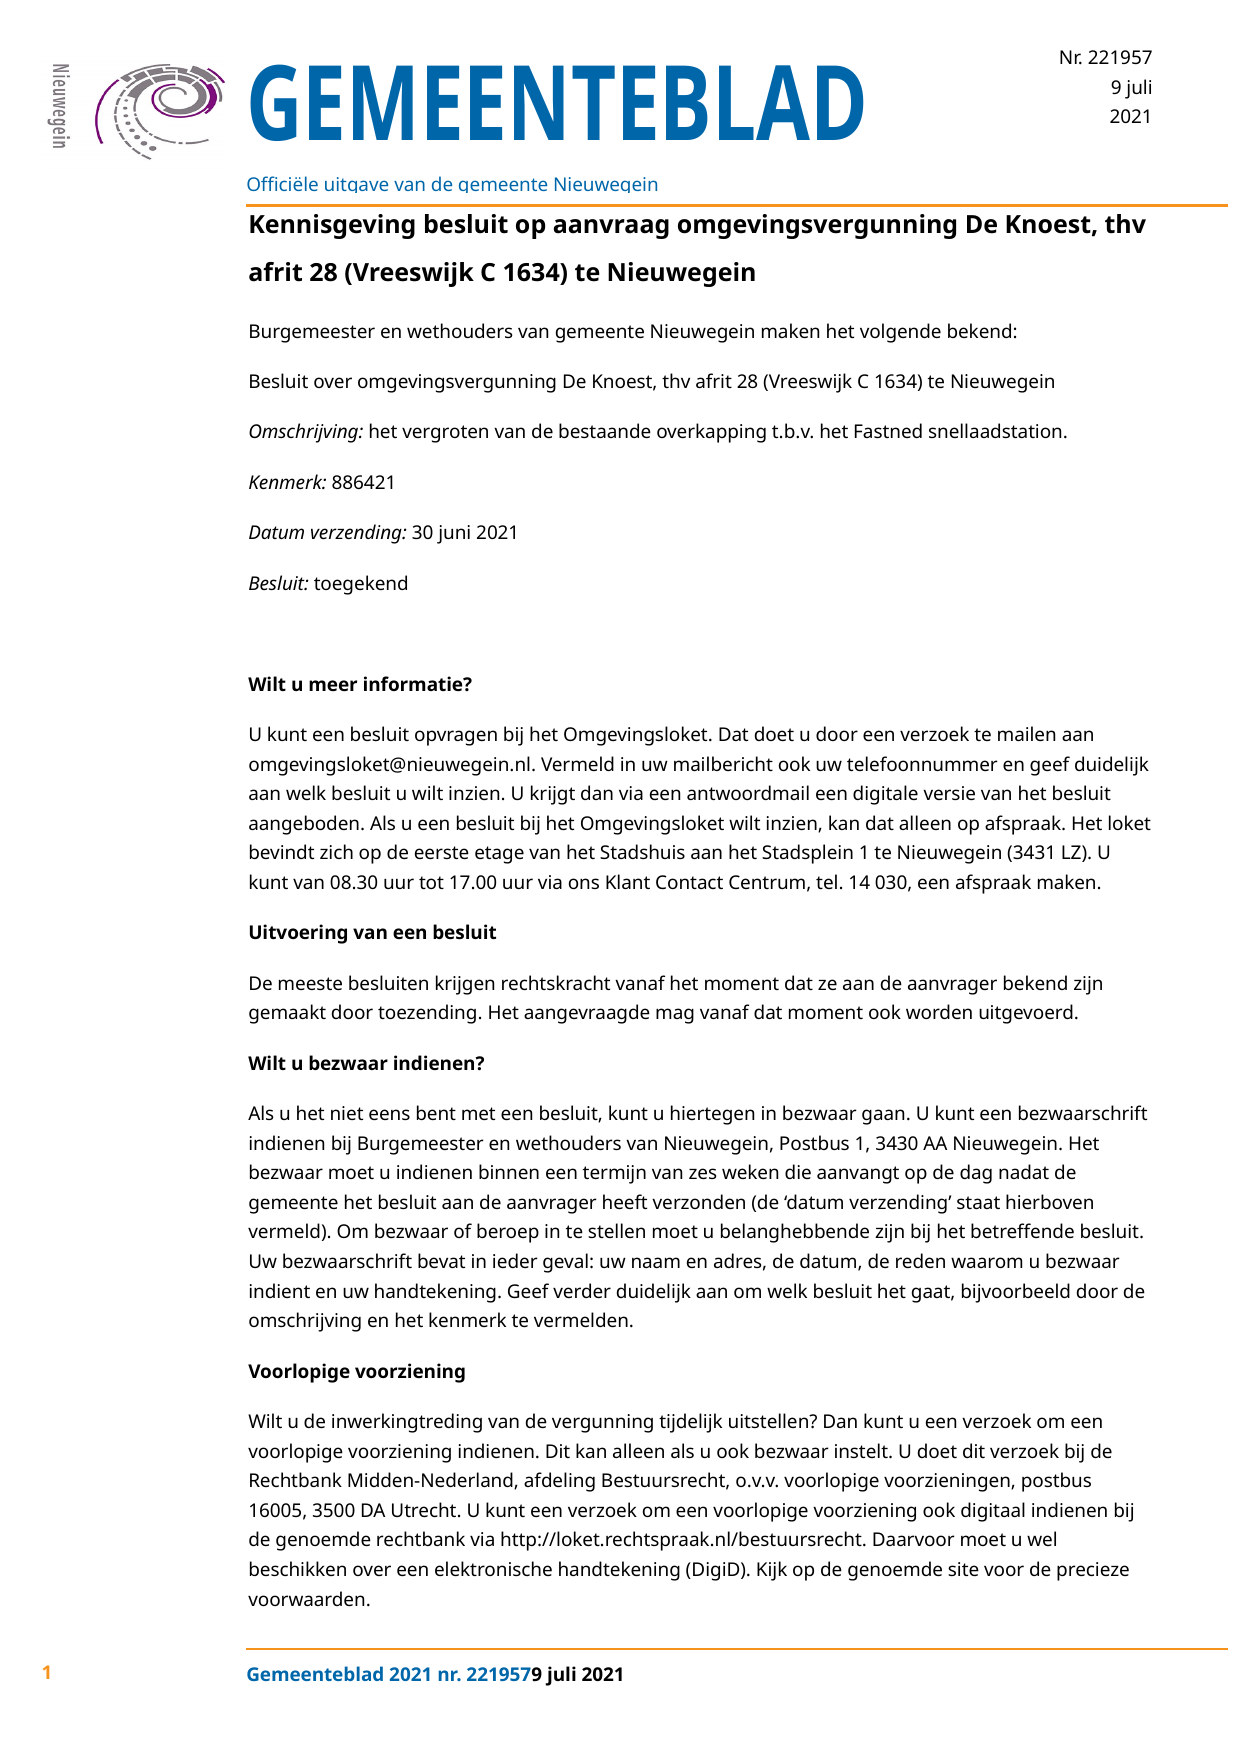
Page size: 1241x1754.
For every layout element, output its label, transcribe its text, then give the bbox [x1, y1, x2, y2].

text Burgemeester en wethouders van gemeente Nieuwegein maken het volgende bekend: [248, 318, 1152, 344]
text Wilt u bezwaar indienen? [248, 1050, 1152, 1076]
text Voorlopige voorziening [248, 1358, 1152, 1384]
picture [41, 47, 231, 172]
text Datum verzending: 30 juni 2021 [248, 519, 1152, 545]
text Wilt u de inwerkingtreding van de vergunning tijdelijk uitstellen? Dan kunt u een verzoek om een voorlopige voorziening indienen. Dit kan alleen als u ook bezwaar instelt. U doet dit verzoek bij de Rechtbank Midden-Nederland, afdeling Bestuursrecht, o.v.v. voorlopige voorzieningen, postbus 16005, 3500 DA Utrecht. U kunt een verzoek om een voorlopige voorziening ook digitaal indienen bij de genoemde rechtbank via http://loket.rechtspraak.nl/bestuursrecht. Daarvoor moet u wel beschikken over een elektronische handtekening (DigiD). Kijk op de genoemde site voor de precieze voorwaarden. [248, 1408, 1152, 1612]
text Kennisgeving besluit op aanvraag omgevingsvergunning De Knoest, thv afrit 28 (Vreeswijk C 1634) te Nieuwegein [248, 207, 1152, 288]
text Omschrijving: het vergroten van de bestaande overkapping t.b.v. het Fastned snellaadstation. [248, 419, 1152, 444]
text Wilt u meer informatie? [248, 671, 1152, 697]
text Besluit over omgevingsvergunning De Knoest, thv afrit 28 (Vreeswijk C 1634) te Nieuwegein [248, 368, 1152, 394]
text Als u het niet eens bent met een besluit, kunt u hiertegen in bezwaar gaan. U kunt een bezwaarschrift indienen bij Burgemeester en wethouders van Nieuwegein, Postbus 1, 3430 AA Nieuwegein. Het bezwaar moet u indienen binnen een termijn van zes weken die aanvangt op de dag nadat de gemeente het besluit aan de aanvrager heeft verzonden (de ‘datum verzending’ staat hierboven vermeld). Om bezwaar of beroep in te stellen moet u belanghebbende zijn bij het betreffende besluit. Uw bezwaarschrift bevat in ieder geval: uw naam en adres, de datum, de reden waarom u bezwaar indient en uw handtekening. Geef verder duidelijk aan om welk besluit het gaat, bijvoorbeeld door de omschrijving en het kenmerk te vermelden. [248, 1100, 1152, 1333]
text Kenmerk: 886421 [248, 469, 1152, 495]
text U kunt een besluit opvragen bij het Omgevingsloket. Dat doet u door een verzoek te mailen aan omgevingsloket@nieuwegein.nl. Vermeld in uw mailbericht ook uw telefoonnummer en geef duidelijk aan welk besluit u wilt inzien. U krijgt dan via een antwoordmail een digitale versie van het besluit aangeboden. Als u een besluit bij het Omgevingsloket wilt inzien, kan dat alleen op afspraak. Het loket bevindt zich op de eerste etage van het Stadshuis aan het Stadsplein 1 te Nieuwegein (3431 LZ). U kunt van 08.30 uur tot 17.00 uur via ons Klant Contact Centrum, tel. 14 030, een afspraak maken. [248, 721, 1152, 895]
text Uitvoering van een besluit [248, 919, 1152, 945]
text Besluit: toegekend [248, 570, 1152, 596]
text De meeste besluiten krijgen rechtskracht vanaf het moment dat ze aan de aanvrager bekend zijn gemaakt door toezending. Het aangevraagde mag vanaf dat moment ook worden uitgevoerd. [248, 970, 1152, 1025]
